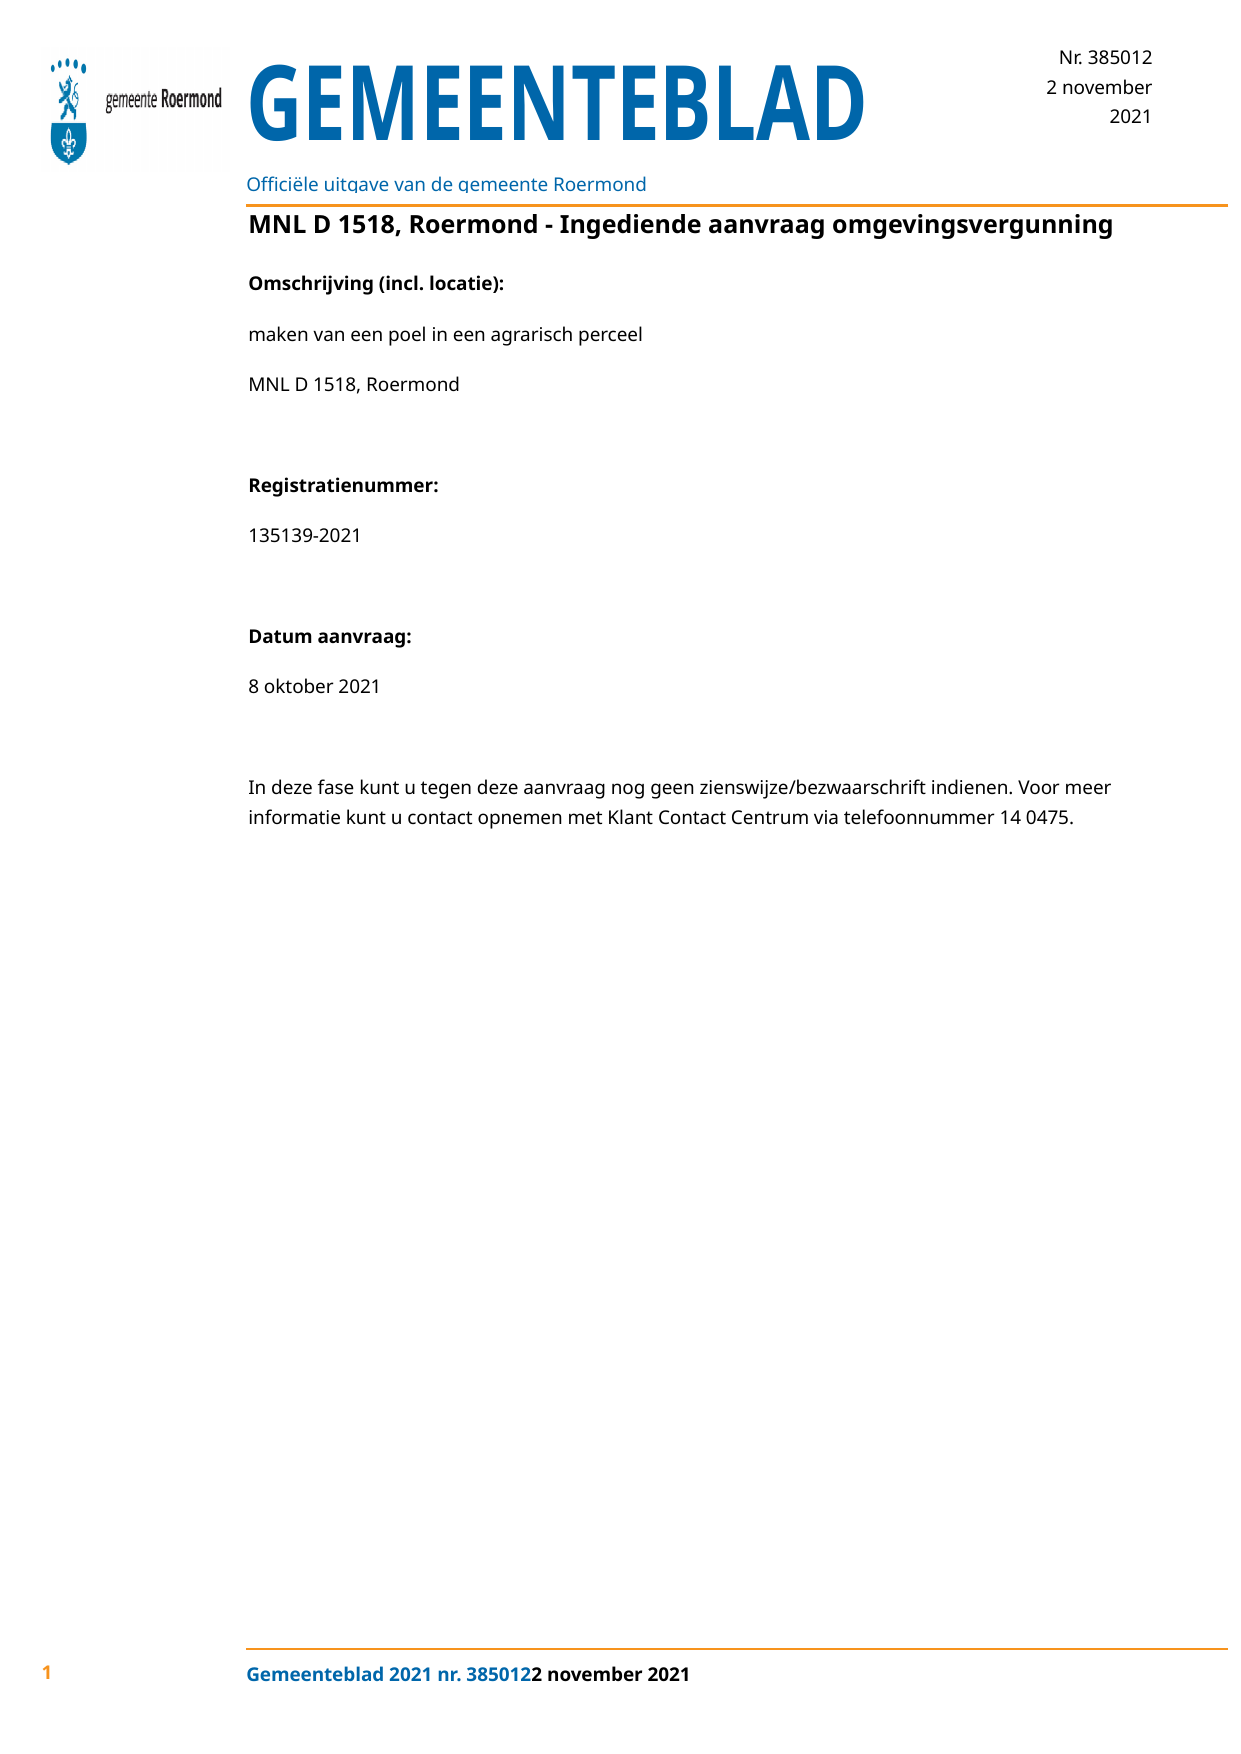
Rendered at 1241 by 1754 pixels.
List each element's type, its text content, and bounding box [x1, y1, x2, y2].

text 8 oktober 2021 [248, 674, 1152, 699]
picture [41, 47, 231, 172]
text maken van een poel in een agrarisch perceel [248, 321, 1152, 346]
text Omschrijving (incl. locatie): [248, 270, 1152, 296]
text Datum aanvraag: [248, 623, 1152, 649]
text MNL D 1518, Roermond - Ingediende aanvraag omgevingsvergunning [248, 207, 1152, 241]
text MNL D 1518, Roermond [248, 371, 1152, 397]
text In deze fase kunt u tegen deze aanvraag nog geen zienswijze/bezwaarschrift indienen. Voor meer informatie kunt u contact opnemen met Klant Contact Centrum via telefoonnummer 14 0475. [248, 774, 1152, 830]
text 135139-2021 [248, 522, 1152, 548]
text Registratienummer: [248, 472, 1152, 498]
